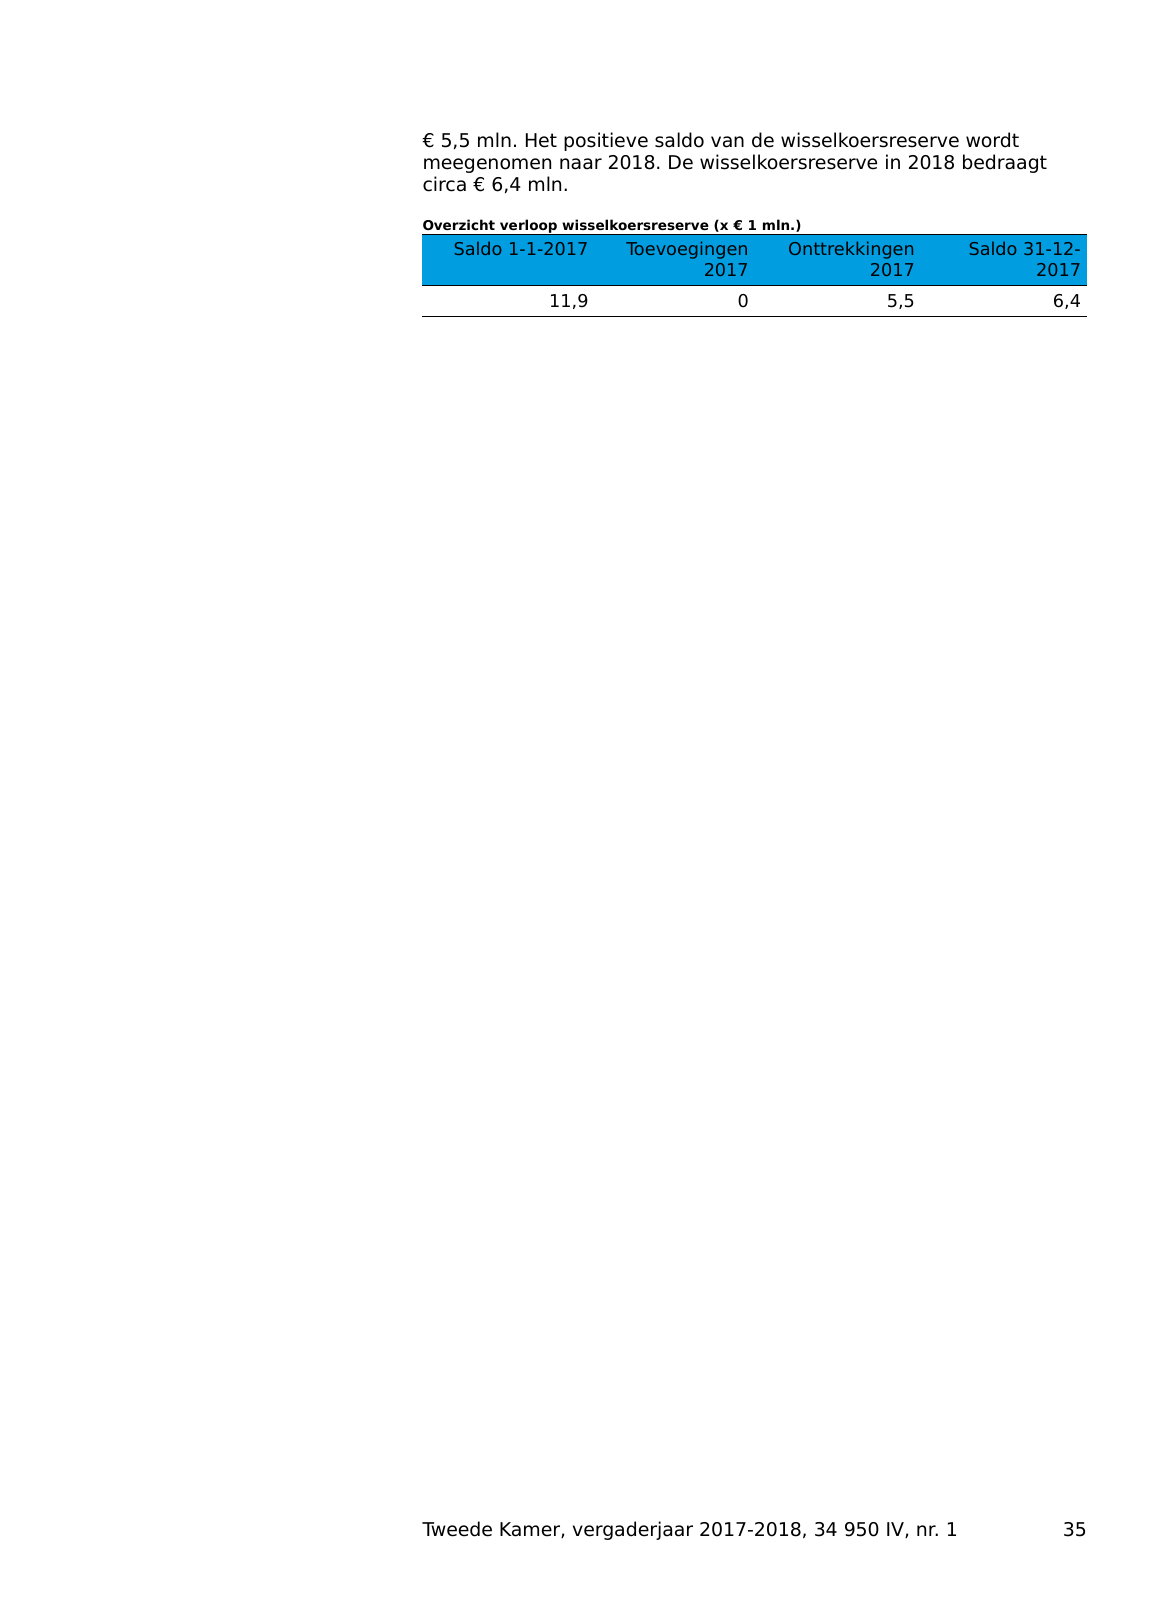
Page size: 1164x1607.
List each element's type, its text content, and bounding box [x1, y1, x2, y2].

table_cell Toevoegingen 2017 [588, 235, 754, 285]
table_cell 5,5 [754, 286, 921, 316]
table_cell 6,4 [921, 286, 1087, 316]
text € 5,5 mln. Het positieve saldo van de wisselkoersreserve wordt meegenomen naar 2018. De wisselkoersreserve in 2018 bedraagt circa € 6,4 mln. [422, 130, 1087, 196]
table_cell Saldo 1-1-2017 [422, 235, 588, 285]
table_cell Onttrekkingen 2017 [754, 235, 921, 285]
table_header Overzicht verloop wisselkoersreserve (x € 1 mln.) [422, 218, 1087, 233]
table_cell 11,9 [422, 286, 588, 316]
table_cell 0 [588, 286, 754, 316]
table_cell Saldo 31-12-2017 [921, 235, 1087, 285]
